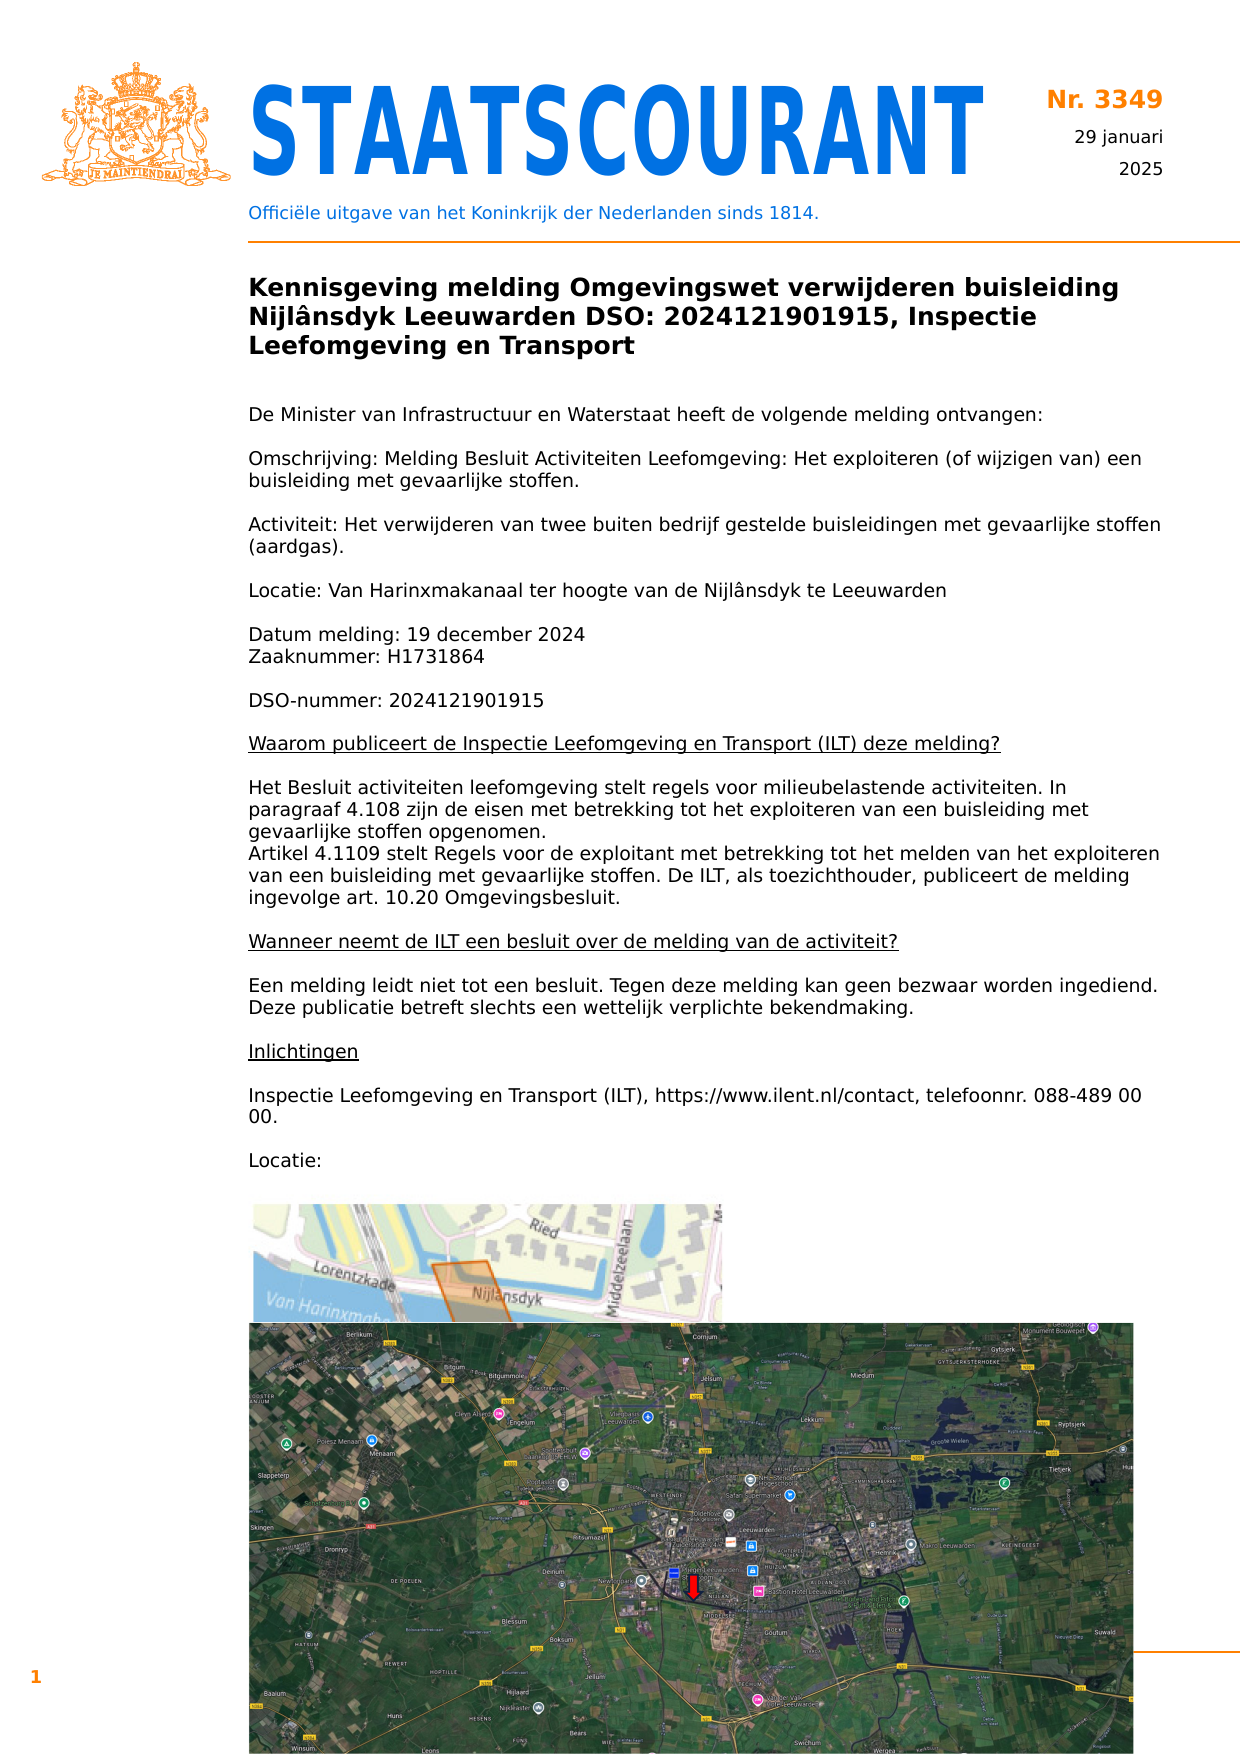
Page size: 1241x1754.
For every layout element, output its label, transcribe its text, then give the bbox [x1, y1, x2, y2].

text Artikel 4.1109 stelt Regels voor de exploitant met betrekking tot het melden van het exploiteren van een buisleiding met gevaarlijke stoffen. De ILT, als toezichthouder, publiceert de melding ingevolge art. 10.20 Omgevingsbesluit. [248, 843, 1163, 909]
subtitle Kennisgeving melding Omgevingswet verwijderen buisleiding Nijlânsdyk Leeuwarden DSO: 2024121901915, Inspectie Leefomgeving en Transport [248, 273, 1163, 361]
text DSO-nummer: 2024121901915 [248, 689, 1163, 711]
text Locatie: Van Harinxmakanaal ter hoogte van de Nijlânsdyk te Leeuwarden [248, 580, 1163, 602]
subtitle Inlichtingen [248, 1041, 1163, 1063]
table_header Nr. 3349 [998, 62, 1240, 121]
table_cell 2025 [998, 153, 1240, 203]
text Het Besluit activiteiten leefomgeving stelt regels voor milieubelastende activiteiten. In paragraaf 4.108 zijn de eisen met betrekking tot het exploiteren van een buisleiding met gevaarlijke stoffen opgenomen. [248, 777, 1163, 843]
text Zaaknummer: H1731864 [248, 646, 1163, 668]
subtitle Waarom publiceert de Inspectie Leefomgeving en Transport (ILT) deze melding? [248, 733, 1163, 755]
subtitle Wanneer neemt de ILT een besluit over de melding van de activiteit? [248, 931, 1163, 953]
text Locatie: [248, 1150, 1163, 1172]
text De Minister van Infrastructuur en Waterstaat heeft de volgende melding ontvangen: [248, 404, 1163, 426]
table_header STAATSCOURANT [248, 62, 998, 203]
picture [41, 62, 231, 186]
text Activiteit: Het verwijderen van twee buiten bedrijf gestelde buisleidingen met gevaarlijke stoffen (aardgas). [248, 514, 1163, 558]
text Datum melding: 19 december 2024 [248, 624, 1163, 646]
table_cell Officiële uitgave van het Koninkrijk der Nederlanden sinds 1814. [248, 203, 1240, 241]
table_header [25, 62, 248, 241]
text Een melding leidt niet tot een besluit. Tegen deze melding kan geen bezwaar worden ingediend. Deze publicatie betreft slechts een wettelijk verplichte bekendmaking. [248, 975, 1163, 1019]
picture [248, 1194, 1134, 1754]
text Omschrijving: Melding Besluit Activiteiten Leefomgeving: Het exploiteren (of wijzigen van) een buisleiding met gevaarlijke stoffen. [248, 448, 1163, 492]
text Inspectie Leefomgeving en Transport (ILT), https://www.ilent.nl/contact, telefoonnr. 088-489 00 00. [248, 1084, 1163, 1128]
table_cell 29 januari [998, 121, 1240, 153]
